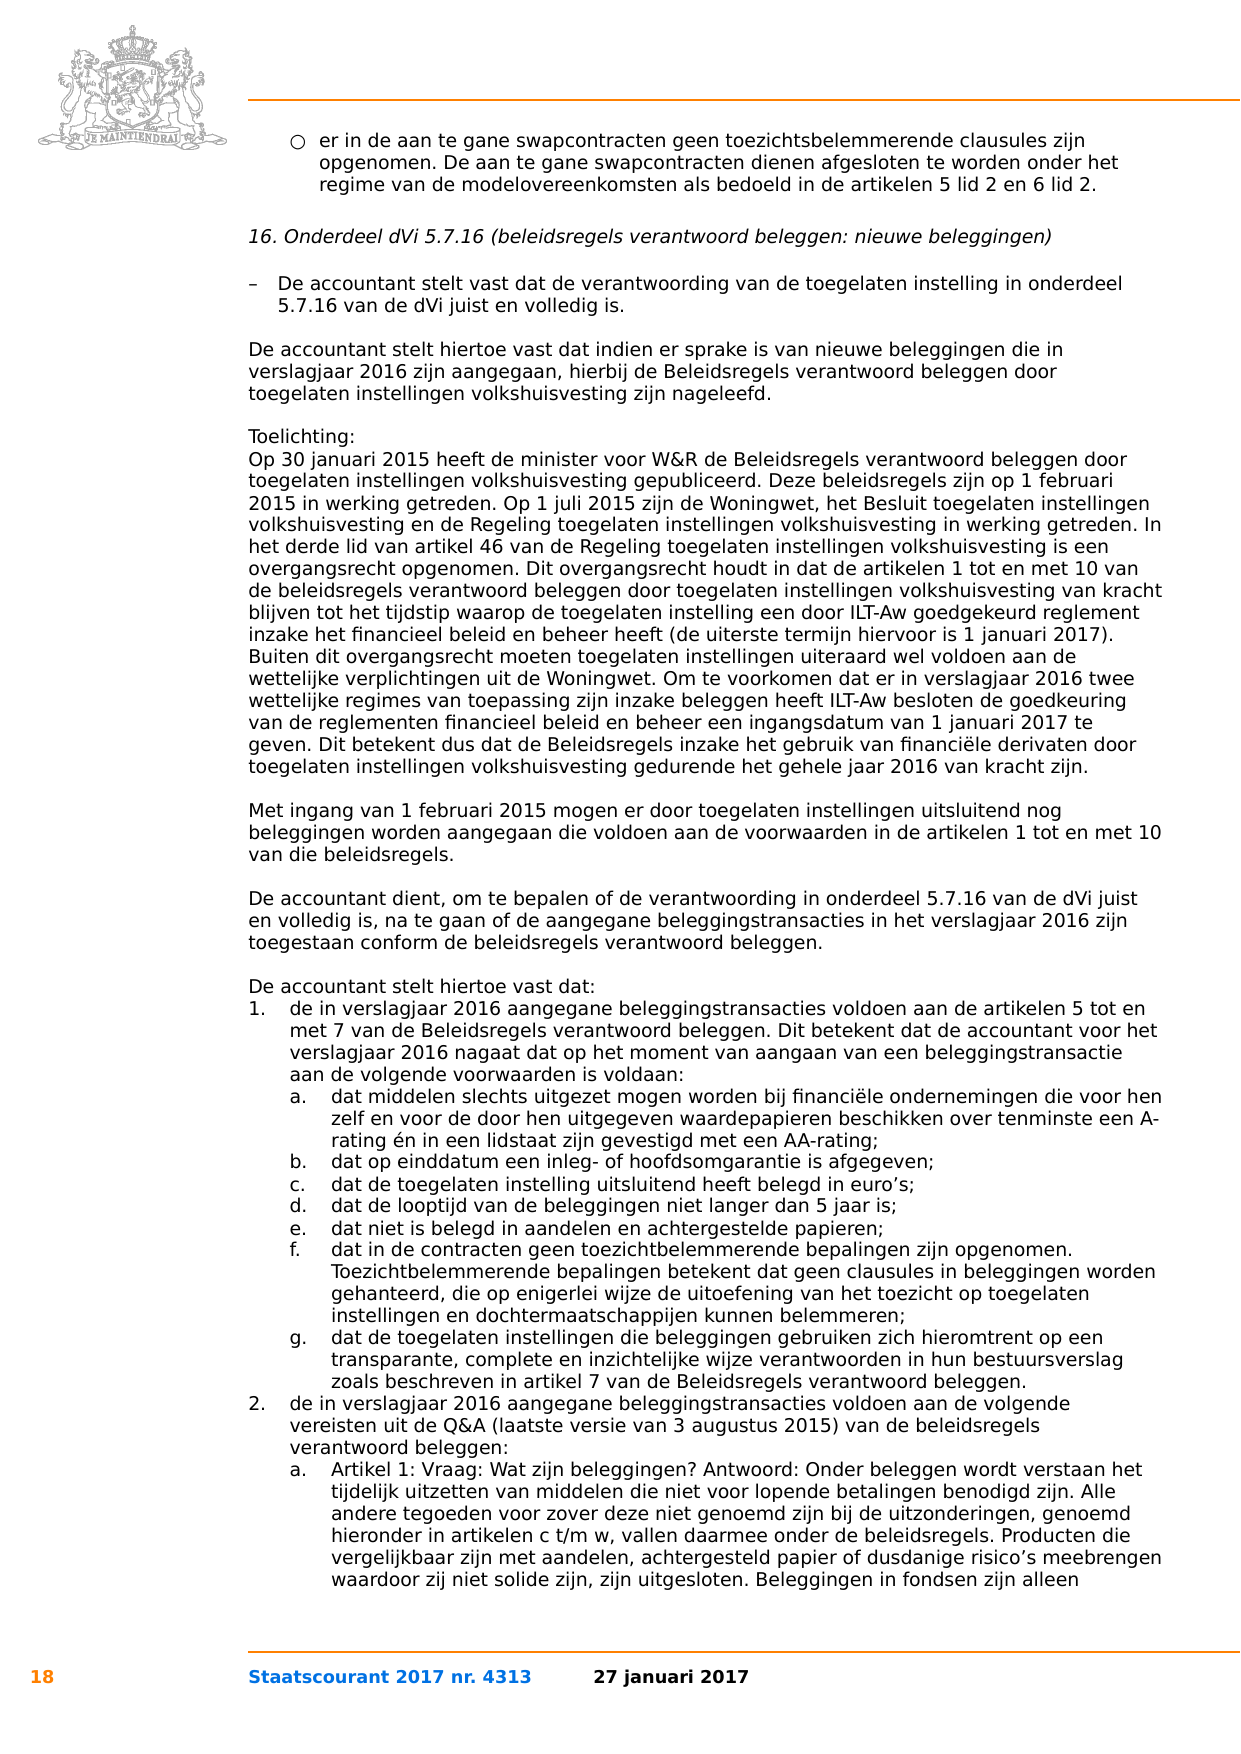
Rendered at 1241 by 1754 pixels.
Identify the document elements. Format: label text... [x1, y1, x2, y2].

text De accountant dient, om te bepalen of de verantwoording in onderdeel 5.7.16 van de dVi juist en volledig is, na te gaan of de aangegane beleggingstransacties in het verslagjaar 2016 zijn toegestaan conform de beleidsregels verantwoord beleggen. [248, 888, 1163, 954]
text De accountant stelt hiertoe vast dat indien er sprake is van nieuwe beleggingen die in verslagjaar 2016 zijn aangegaan, hierbij de Beleidsregels verantwoord beleggen door toegelaten instellingen volkshuisvesting zijn nageleefd. [248, 339, 1163, 404]
text a. dat middelen slechts uitgezet mogen worden bij financiële ondernemingen die voor hen zelf en voor de door hen uitgegeven waardepapieren beschikken over tenminste een A-rating én in een lidstaat zijn gevestigd met een AA-rating; [289, 1086, 1163, 1151]
text Toelichting: [248, 426, 1163, 448]
text Met ingang van 1 februari 2015 mogen er door toegelaten instellingen uitsluitend nog beleggingen worden aangegaan die voldoen aan de voorwaarden in de artikelen 1 tot en met 10 van die beleidsregels. [248, 800, 1163, 866]
text ○ er in de aan te gane swapcontracten geen toezichtsbelemmerende clausules zijn opgenomen. De aan te gane swapcontracten dienen afgesloten te worden onder het regime van de modelovereenkomsten als bedoeld in de artikelen 5 lid 2 en 6 lid 2. [289, 130, 1163, 196]
text e. dat niet is belegd in aandelen en achtergestelde papieren; [289, 1217, 1163, 1239]
text 1. de in verslagjaar 2016 aangegane beleggingstransacties voldoen aan de artikelen 5 tot en met 7 van de Beleidsregels verantwoord beleggen. Dit betekent dat de accountant voor het verslagjaar 2016 nagaat dat op het moment van aangaan van een beleggingstransactie aan de volgende voorwaarden is voldaan: [248, 998, 1163, 1086]
text a. Artikel 1: Vraag: Wat zijn beleggingen? Antwoord: Onder beleggen wordt verstaan het tijdelijk uitzetten van middelen die niet voor lopende betalingen benodigd zijn. Alle andere tegoeden voor zover deze niet genoemd zijn bij de uitzonderingen, genoemd hieronder in artikelen c t/m w, vallen daarmee onder de beleidsregels. Producten die vergelijkbaar zijn met aandelen, achtergesteld papier of dusdanige risico’s meebrengen waardoor zij niet solide zijn, zijn uitgesloten. Beleggingen in fondsen zijn alleen [289, 1459, 1163, 1591]
text d. dat de looptijd van de beleggingen niet langer dan 5 jaar is; [289, 1195, 1163, 1217]
text 2. de in verslagjaar 2016 aangegane beleggingstransacties voldoen aan de volgende vereisten uit de Q&A (laatste versie van 3 augustus 2015) van de beleidsregels verantwoord beleggen: [248, 1393, 1163, 1459]
text De accountant stelt hiertoe vast dat: [248, 976, 1163, 998]
text c. dat de toegelaten instelling uitsluitend heeft belegd in euro’s; [289, 1173, 1163, 1195]
text Op 30 januari 2015 heeft de minister voor W&R de Beleidsregels verantwoord beleggen door toegelaten instellingen volkshuisvesting gepubliceerd. Deze beleidsregels zijn op 1 februari 2015 in werking getreden. Op 1 juli 2015 zijn de Woningwet, het Besluit toegelaten instellingen volkshuisvesting en de Regeling toegelaten instellingen volkshuisvesting in werking getreden. In het derde lid van artikel 46 van de Regeling toegelaten instellingen volkshuisvesting is een overgangsrecht opgenomen. Dit overgangsrecht houdt in dat de artikelen 1 tot en met 10 van de beleidsregels verantwoord beleggen door toegelaten instellingen volkshuisvesting van kracht blijven tot het tijdstip waarop de toegelaten instelling een door ILT-Aw goedgekeurd reglement inzake het financieel beleid en beheer heeft (de uiterste termijn hiervoor is 1 januari 2017). Buiten dit overgangsrecht moeten toegelaten instellingen uiteraard wel voldoen aan de wettelijke verplichtingen uit de Woningwet. Om te voorkomen dat er in verslagjaar 2016 twee wettelijke regimes van toepassing zijn inzake beleggen heeft ILT-Aw besloten de goedkeuring van de reglementen financieel beleid en beheer een ingangsdatum van 1 januari 2017 te geven. Dit betekent dus dat de Beleidsregels inzake het gebruik van financiële derivaten door toegelaten instellingen volkshuisvesting gedurende het gehele jaar 2016 van kracht zijn. [248, 448, 1163, 778]
text – De accountant stelt vast dat de verantwoording van de toegelaten instelling in onderdeel 5.7.16 van de dVi juist en volledig is. [248, 273, 1163, 317]
subtitle 16. Onderdeel dVi 5.7.16 (beleidsregels verantwoord beleggen: nieuwe beleggingen) [248, 226, 1163, 248]
picture [38, 25, 227, 150]
text f. dat in de contracten geen toezichtbelemmerende bepalingen zijn opgenomen. Toezichtbelemmerende bepalingen betekent dat geen clausules in beleggingen worden gehanteerd, die op enigerlei wijze de uitoefening van het toezicht op toegelaten instellingen en dochtermaatschappijen kunnen belemmeren; [289, 1239, 1163, 1327]
text b. dat op einddatum een inleg- of hoofdsomgarantie is afgegeven; [289, 1151, 1163, 1173]
text g. dat de toegelaten instellingen die beleggingen gebruiken zich hieromtrent op een transparante, complete en inzichtelijke wijze verantwoorden in hun bestuursverslag zoals beschreven in artikel 7 van de Beleidsregels verantwoord beleggen. [289, 1327, 1163, 1393]
